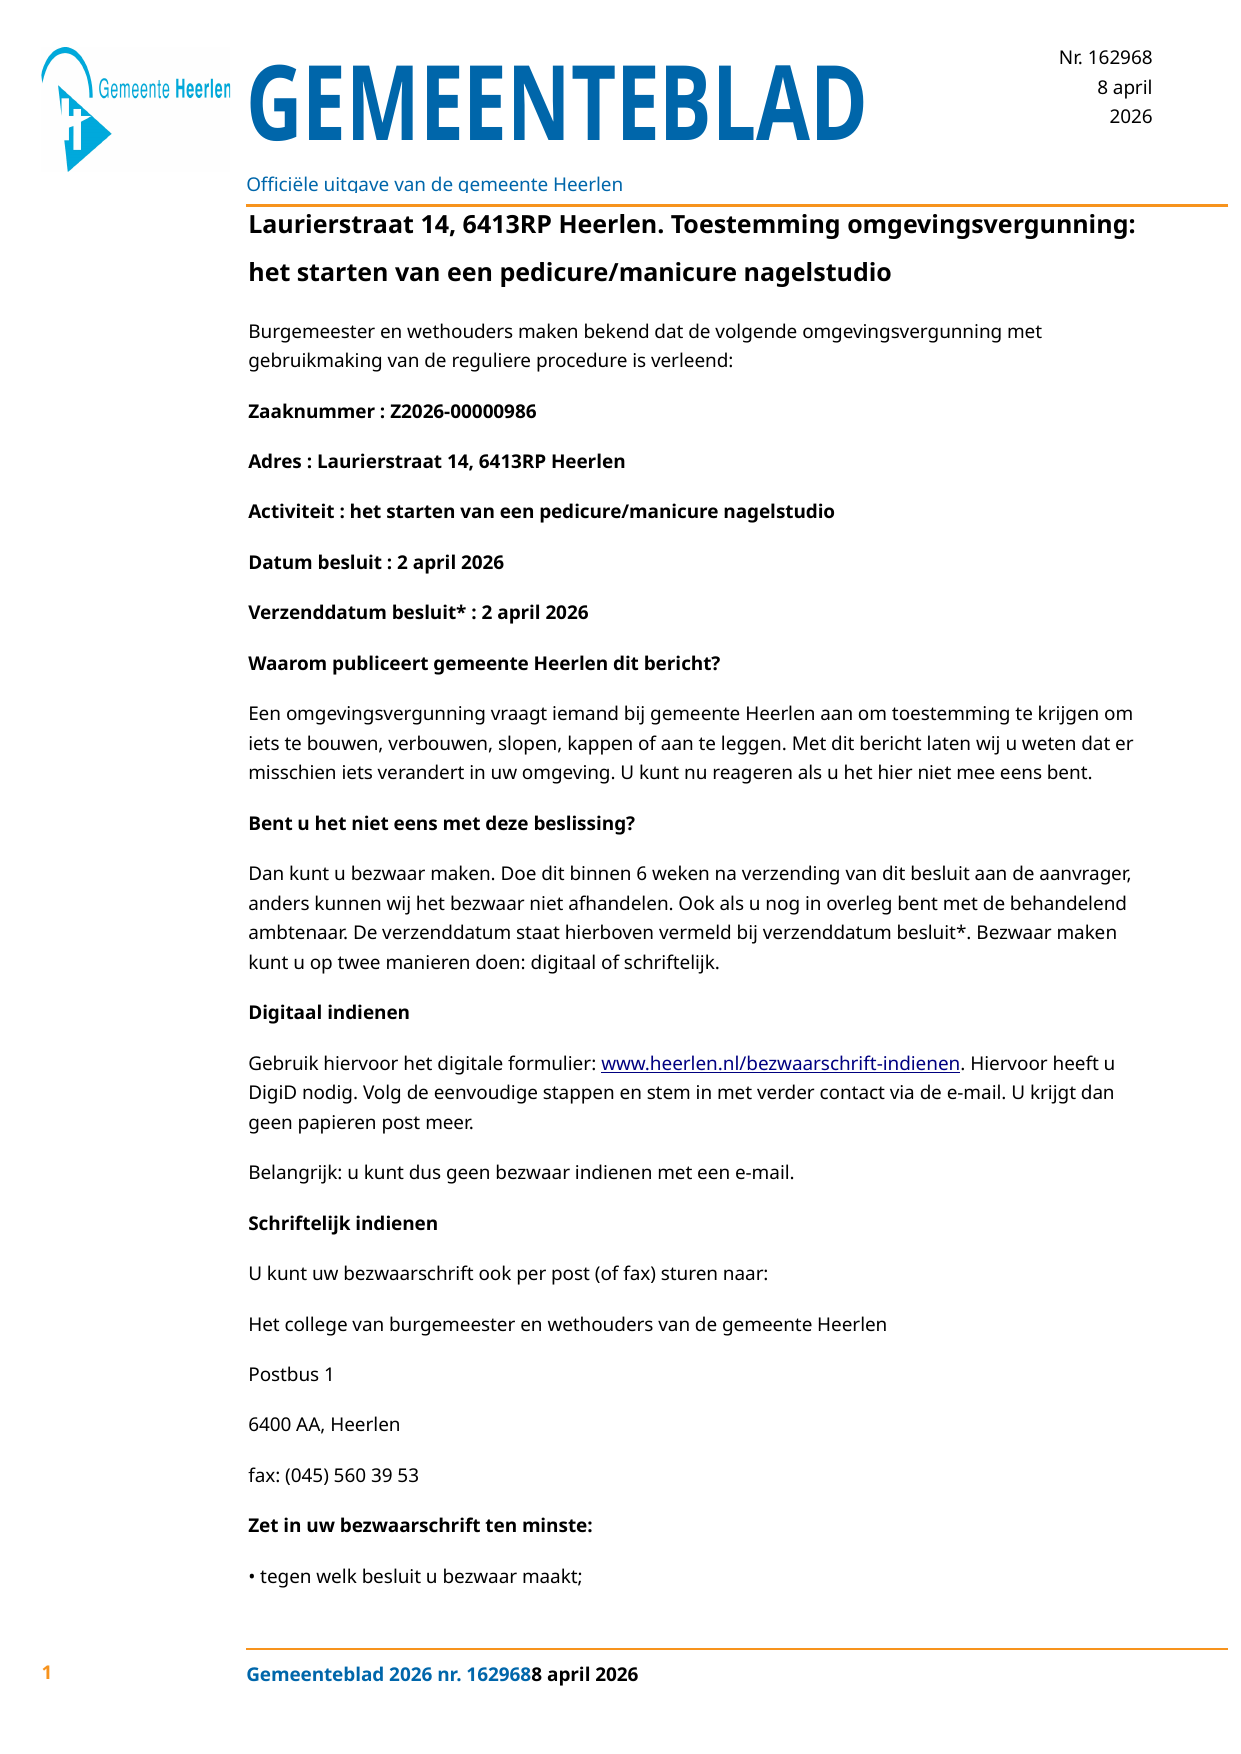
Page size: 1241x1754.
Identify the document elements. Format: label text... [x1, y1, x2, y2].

text • tegen welk besluit u bezwaar maakt; [248, 1563, 1152, 1589]
text Dan kunt u bezwaar maken. Doe dit binnen 6 weken na verzending van dit besluit aan de aanvrager, anders kunnen wij het bezwaar niet afhandelen. Ook als u nog in overleg bent met de behandelend ambtenaar. De verzenddatum staat hierboven vermeld bij verzenddatum besluit*. Bezwaar maken kunt u op twee manieren doen: digitaal of schriftelijk. [248, 860, 1152, 975]
text Waarom publiceert gemeente Heerlen dit bericht? [248, 650, 1152, 676]
text Postbus 1 [248, 1361, 1152, 1387]
text fax: (045) 560 39 53 [248, 1462, 1152, 1488]
text U kunt uw bezwaarschrift ook per post (of fax) sturen naar: [248, 1260, 1152, 1286]
text Burgemeester en wethouders maken bekend dat de volgende omgevingsvergunning met gebruikmaking van de reguliere procedure is verleend: [248, 318, 1152, 373]
picture [41, 47, 59, 70]
text Datum besluit : 2 april 2026 [248, 549, 1152, 575]
text 6400 AA, Heerlen [248, 1412, 1152, 1437]
text Zaaknummer : Z2026-00000986 [248, 398, 1152, 424]
text Schriftelijk indienen [248, 1210, 1152, 1236]
text Een omgevingsvergunning vraagt iemand bij gemeente Heerlen aan om toestemming te krijgen om iets te bouwen, verbouwen, slopen, kappen of aan te leggen. Met dit bericht laten wij u weten dat er misschien iets verandert in uw omgeving. U kunt nu reageren als u het hier niet mee eens bent. [248, 700, 1152, 785]
text Het college van burgemeester en wethouders van de gemeente Heerlen [248, 1311, 1152, 1337]
picture [41, 47, 231, 172]
text Zet in uw bezwaarschrift ten minste: [248, 1512, 1152, 1538]
text Belangrijk: u kunt dus geen bezwaar indienen met een e-mail. [248, 1159, 1152, 1185]
text Digitaal indienen [248, 999, 1152, 1025]
text Verzenddatum besluit* : 2 april 2026 [248, 599, 1152, 625]
text Bent u het niet eens met deze beslissing? [248, 810, 1152, 836]
text Adres : Laurierstraat 14, 6413RP Heerlen [248, 448, 1152, 474]
text Gebruik hiervoor het digitale formulier: www.heerlen.nl/bezwaarschrift-indienen. Hiervoor heeft u DigiD nodig. Volg de eenvoudige stappen en stem in met verder contact via de e-mail. U krijgt dan geen papieren post meer. [248, 1050, 1152, 1135]
text Laurierstraat 14, 6413RP Heerlen. Toestemming omgevingsvergunning: het starten van een pedicure/manicure nagelstudio [248, 207, 1152, 288]
text Activiteit : het starten van een pedicure/manicure nagelstudio [248, 499, 1152, 524]
